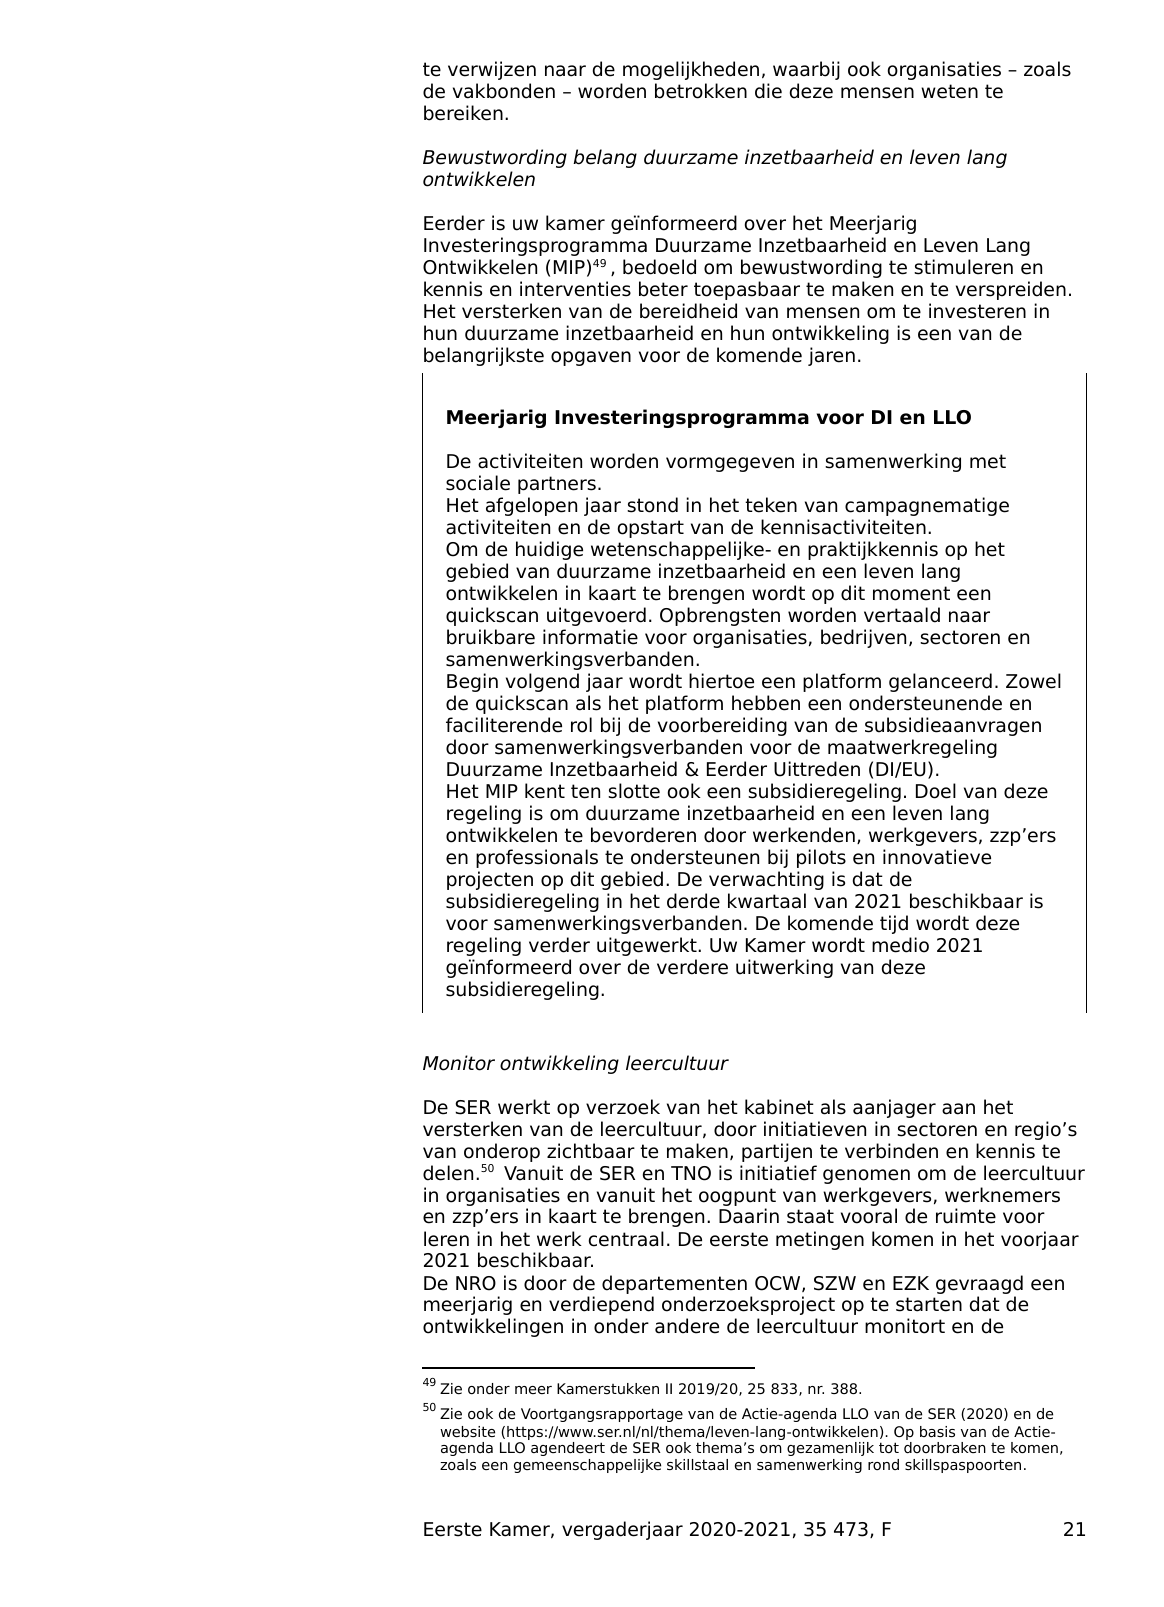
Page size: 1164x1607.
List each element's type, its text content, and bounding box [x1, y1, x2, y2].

table_header Meerjarig Investeringsprogramma voor DI en LLO De activiteiten worden vormgegeven in samenwerking met sociale partners. Het afgelopen jaar stond in het teken van campagnematige activiteiten en de opstart van de kennisactiviteiten. Om de huidige wetenschappelijke- en praktijkkennis op het gebied van duurzame inzetbaarheid en een leven lang ontwikkelen in kaart te brengen wordt op dit moment een quickscan uitgevoerd. Opbrengsten worden vertaald naar bruikbare informatie voor organisaties, bedrijven, sectoren en samenwerkingsverbanden. Begin volgend jaar wordt hiertoe een platform gelanceerd. Zowel de quickscan als het platform hebben een ondersteunende en faciliterende rol bij de voorbereiding van de subsidieaanvragen door samenwerkingsverbanden voor de maatwerkregeling Duurzame Inzetbaarheid & Eerder Uittreden (DI/EU). Het MIP kent ten slotte ook een subsidieregeling. Doel van deze regeling is om duurzame inzetbaarheid en een leven lang ontwikkelen te bevorderen door werkenden, werkgevers, zzp’ers en professionals te ondersteunen bij pilots en innovatieve projecten op dit gebied. De verwachting is dat de subsidieregeling in het derde kwartaal van 2021 beschikbaar is voor samenwerkingsverbanden. De komende tijd wordt deze regeling verder uitgewerkt. Uw Kamer wordt medio 2021 geïnformeerd over de verdere uitwerking van deze subsidieregeling. [423, 373, 1086, 1012]
subtitle Bewustwording belang duurzame inzetbaarheid en leven lang ontwikkelen [422, 147, 1087, 191]
text Zie ook de Voortgangsrapportage van de Actie-agenda LLO van de SER (2020) en de website (https://www.ser.nl/nl/thema/leven-lang-ontwikkelen). Op basis van de Actie-agenda LLO agendeert de SER ook thema’s om gezamenlijk tot doorbraken te komen, zoals een gemeenschappelijke skillstaal en samenwerking rond skillspaspoorten. [422, 1402, 1087, 1474]
text te verwijzen naar de mogelijkheden, waarbij ook organisaties – zoals de vakbonden – worden betrokken die deze mensen weten te bereiken. [422, 59, 1087, 125]
text Zie onder meer Kamerstukken II 2019/20, 25 833, nr. 388. [422, 1377, 1087, 1399]
text Eerder is uw kamer geïnformeerd over het Meerjarig Investeringsprogramma Duurzame Inzetbaarheid en Leven Lang Ontwikkelen (MIP), bedoeld om bewustwording te stimuleren en kennis en interventies beter toepasbaar te maken en te verspreiden. Het versterken van de bereidheid van mensen om te investeren in hun duurzame inzetbaarheid en hun ontwikkeling is een van de belangrijkste opgaven voor de komende jaren. [422, 213, 1087, 367]
text De NRO is door de departementen OCW, SZW en EZK gevraagd een meerjarig en verdiepend onderzoeksproject op te starten dat de ontwikkelingen in onder andere de leercultuur monitort en de [422, 1272, 1087, 1338]
subtitle Monitor ontwikkeling leercultuur [422, 1052, 1087, 1074]
text De SER werkt op verzoek van het kabinet als aanjager aan het versterken van de leercultuur, door initiatieven in sectoren en regio’s van onderop zichtbaar te maken, partijen te verbinden en kennis te delen. Vanuit de SER en TNO is initiatief genomen om de leercultuur in organisaties en vanuit het oogpunt van werkgevers, werknemers en zzp’ers in kaart te brengen. Daarin staat vooral de ruimte voor leren in het werk centraal. De eerste metingen komen in het voorjaar 2021 beschikbaar. [422, 1097, 1087, 1272]
